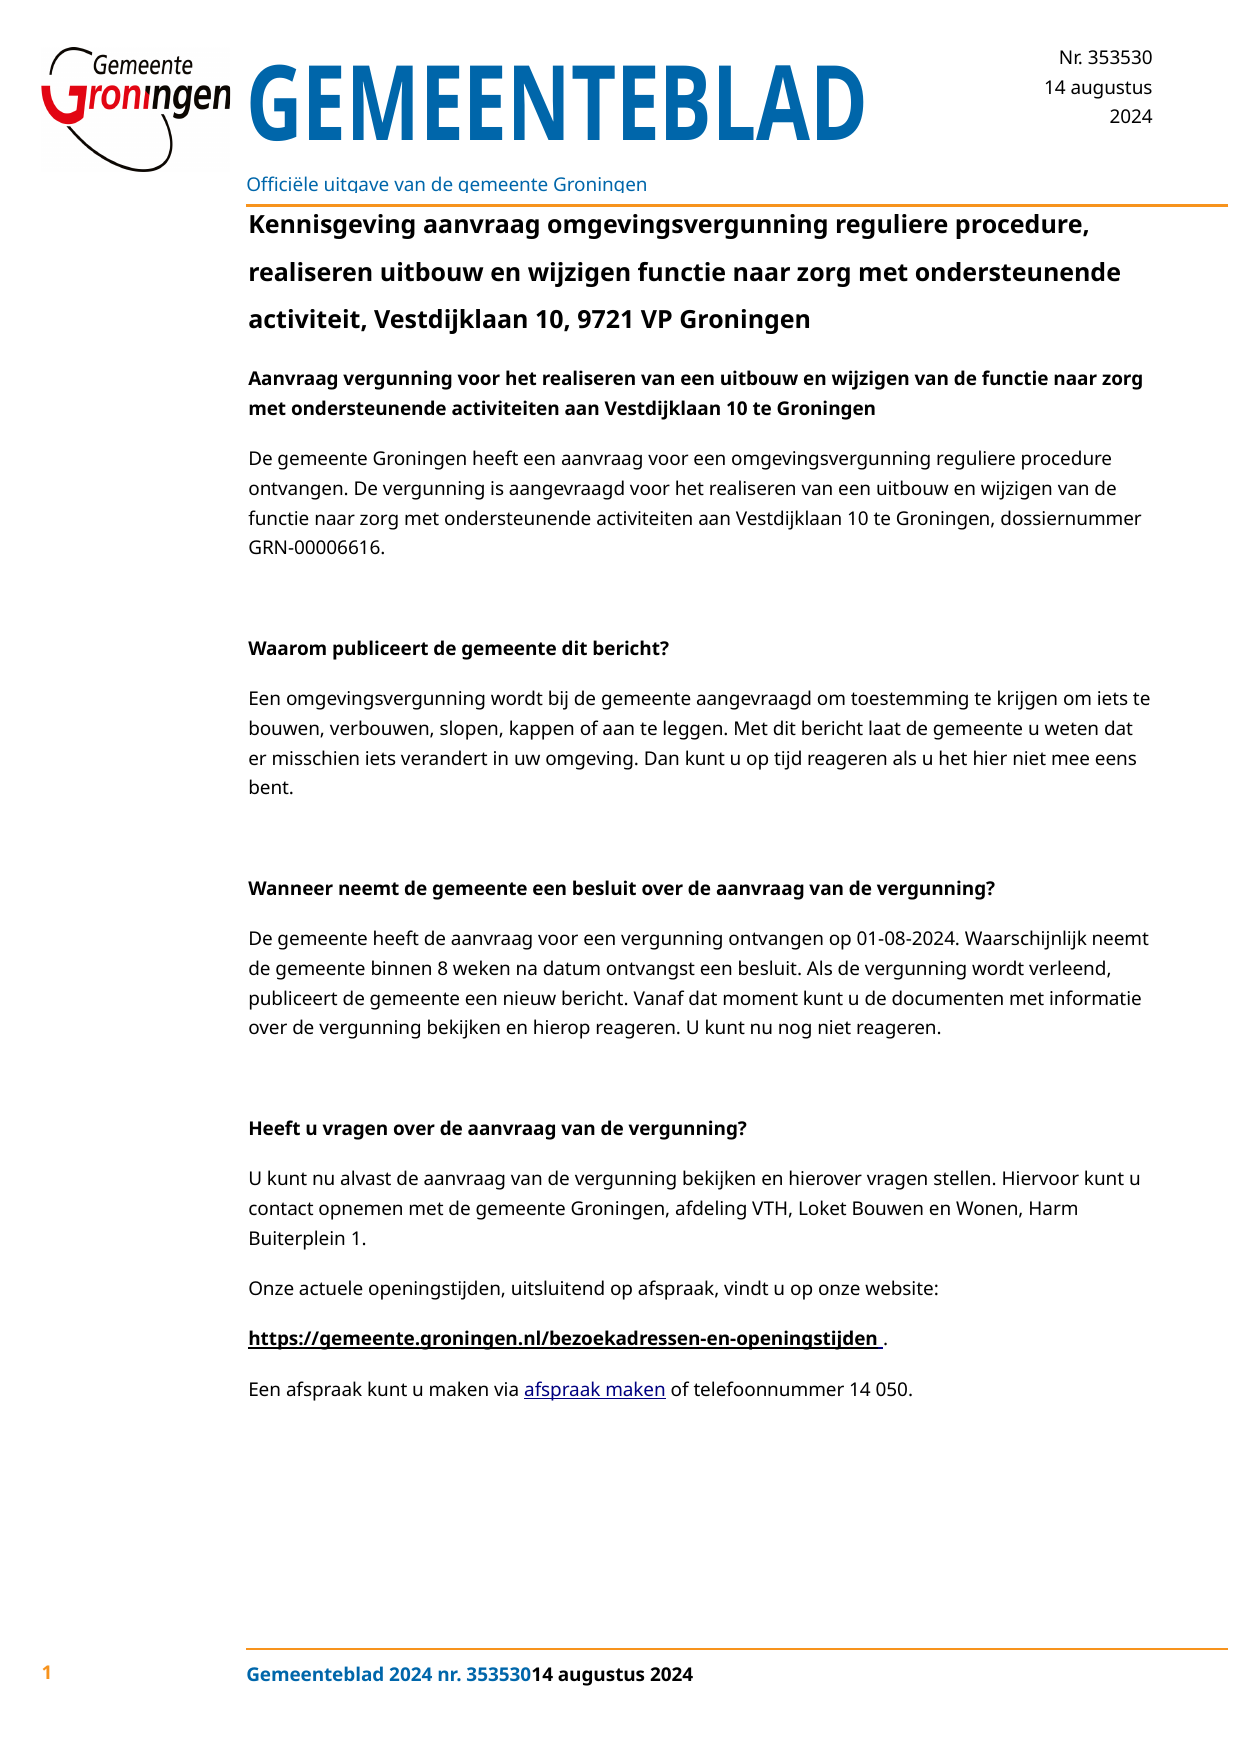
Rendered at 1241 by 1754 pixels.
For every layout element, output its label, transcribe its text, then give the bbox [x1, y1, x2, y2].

text Heeft u vragen over de aanvraag van de vergunning? [248, 1115, 1152, 1141]
text De gemeente heeft de aanvraag voor een vergunning ontvangen op 01-08-2024. Waarschijnlijk neemt de gemeente binnen 8 weken na datum ontvangst een besluit. Als de vergunning wordt verleend, publiceert de gemeente een nieuw bericht. Vanaf dat moment kunt u de documenten met informatie over de vergunning bekijken en hierop reageren. U kunt nu nog niet reageren. [248, 926, 1152, 1040]
text Een afspraak kunt u maken via afspraak maken of telefoonnummer 14 050. [248, 1376, 1152, 1402]
text Wanneer neemt de gemeente een besluit over de aanvraag van de vergunning? [248, 875, 1152, 901]
picture [41, 47, 231, 172]
text Aanvraag vergunning voor het realiseren van een uitbouw en wijzigen van de functie naar zorg met ondersteunende activiteiten aan Vestdijklaan 10 te Groningen [248, 366, 1152, 421]
text U kunt nu alvast de aanvraag van de vergunning bekijken en hierover vragen stellen. Hiervoor kunt u contact opnemen met de gemeente Groningen, afdeling VTH, Loket Bouwen en Wonen, Harm Buiterplein 1. [248, 1166, 1152, 1250]
text https://gemeente.groningen.nl/bezoekadressen-en-openingstijden . [248, 1326, 1152, 1351]
text De gemeente Groningen heeft een aanvraag voor een omgevingsvergunning reguliere procedure ontvangen. De vergunning is aangevraagd voor het realiseren van een uitbouw en wijzigen van de functie naar zorg met ondersteunende activiteiten aan Vestdijklaan 10 te Groningen, dossiernummer GRN-00006616. [248, 446, 1152, 560]
text Kennisgeving aanvraag omgevingsvergunning reguliere procedure, realiseren uitbouw en wijzigen functie naar zorg met ondersteunende activiteit, Vestdijklaan 10, 9721 VP Groningen [248, 207, 1152, 336]
text Waarom publiceert de gemeente dit bericht? [248, 635, 1152, 661]
text Onze actuele openingstijden, uitsluitend op afspraak, vindt u op onze website: [248, 1275, 1152, 1301]
text Een omgevingsvergunning wordt bij de gemeente aangevraagd om toestemming te krijgen om iets te bouwen, verbouwen, slopen, kappen of aan te leggen. Met dit bericht laat de gemeente u weten dat er misschien iets verandert in uw omgeving. Dan kunt u op tijd reageren als u het hier niet mee eens bent. [248, 686, 1152, 800]
